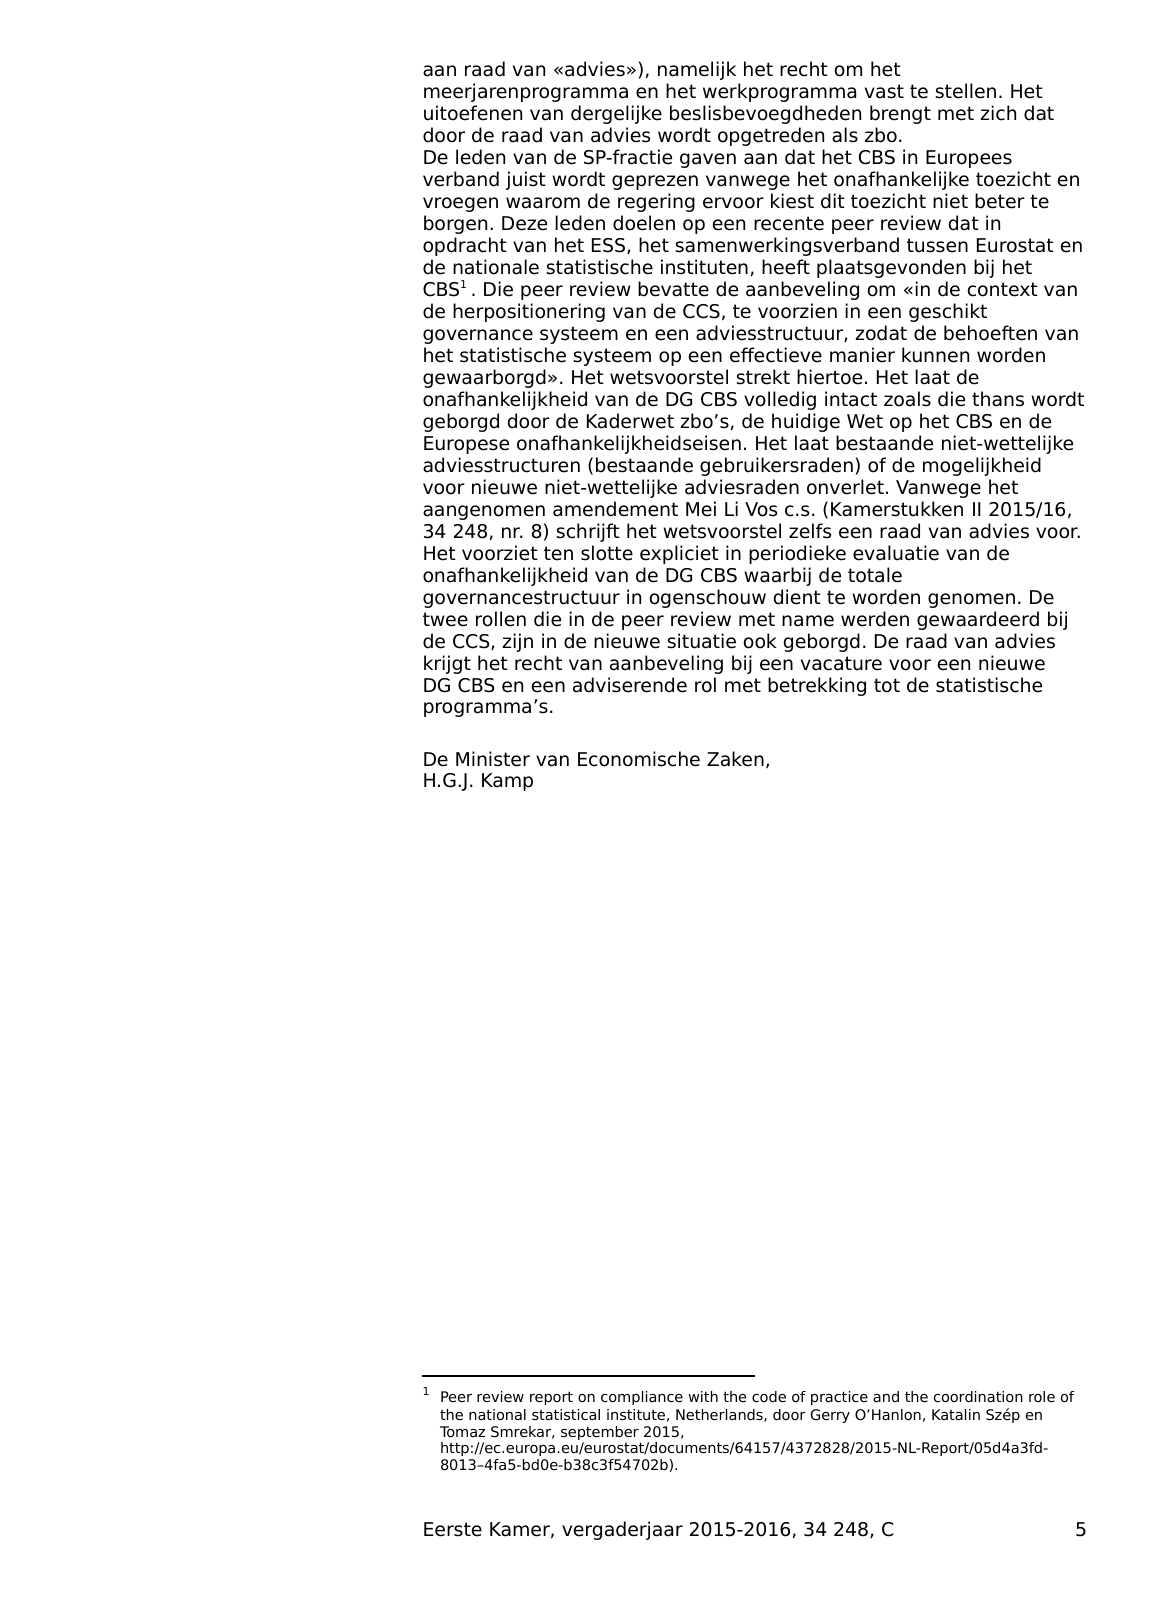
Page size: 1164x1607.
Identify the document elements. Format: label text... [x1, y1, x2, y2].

text aan raad van «advies»), namelijk het recht om het meerjarenprogramma en het werkprogramma vast te stellen. Het uitoefenen van dergelijke beslisbevoegdheden brengt met zich dat door de raad van advies wordt opgetreden als zbo. [422, 59, 1087, 147]
text Peer review report on compliance with the code of practice and the coordination role of the national statistical institute, Netherlands, door Gerry O’Hanlon, Katalin Szép en Tomaz Smrekar, september 2015, http://ec.europa.eu/eurostat/documents/64157/4372828/2015-NL-Report/05d4a3fd-8013–4fa5-bd0e-b38c3f54702b). [422, 1385, 1087, 1474]
text De Minister van Economische Zaken, H.G.J. Kamp [422, 748, 1087, 792]
text De leden van de SP-fractie gaven aan dat het CBS in Europees verband juist wordt geprezen vanwege het onafhankelijke toezicht en vroegen waarom de regering ervoor kiest dit toezicht niet beter te borgen. Deze leden doelen op een recente peer review dat in opdracht van het ESS, het samenwerkingsverband tussen Eurostat en de nationale statistische instituten, heeft plaatsgevonden bij het CBS. Die peer review bevatte de aanbeveling om «in de context van de herpositionering van de CCS, te voorzien in een geschikt governance systeem en een adviesstructuur, zodat de behoeften van het statistische systeem op een effectieve manier kunnen worden gewaarborgd». Het wetsvoorstel strekt hiertoe. Het laat de onafhankelijkheid van de DG CBS volledig intact zoals die thans wordt geborgd door de Kaderwet zbo’s, de huidige Wet op het CBS en de Europese onafhankelijkheidseisen. Het laat bestaande niet-wettelijke adviesstructuren (bestaande gebruikersraden) of de mogelijkheid voor nieuwe niet-wettelijke adviesraden onverlet. Vanwege het aangenomen amendement Mei Li Vos c.s. (Kamerstukken II 2015/16, 34 248, nr. 8) schrijft het wetsvoorstel zelfs een raad van advies voor. Het voorziet ten slotte expliciet in periodieke evaluatie van de onafhankelijkheid van de DG CBS waarbij de totale governancestructuur in ogenschouw dient te worden genomen. De twee rollen die in de peer review met name werden gewaardeerd bij de CCS, zijn in de nieuwe situatie ook geborgd. De raad van advies krijgt het recht van aanbeveling bij een vacature voor een nieuwe DG CBS en een adviserende rol met betrekking tot de statistische programma’s. [422, 147, 1087, 718]
